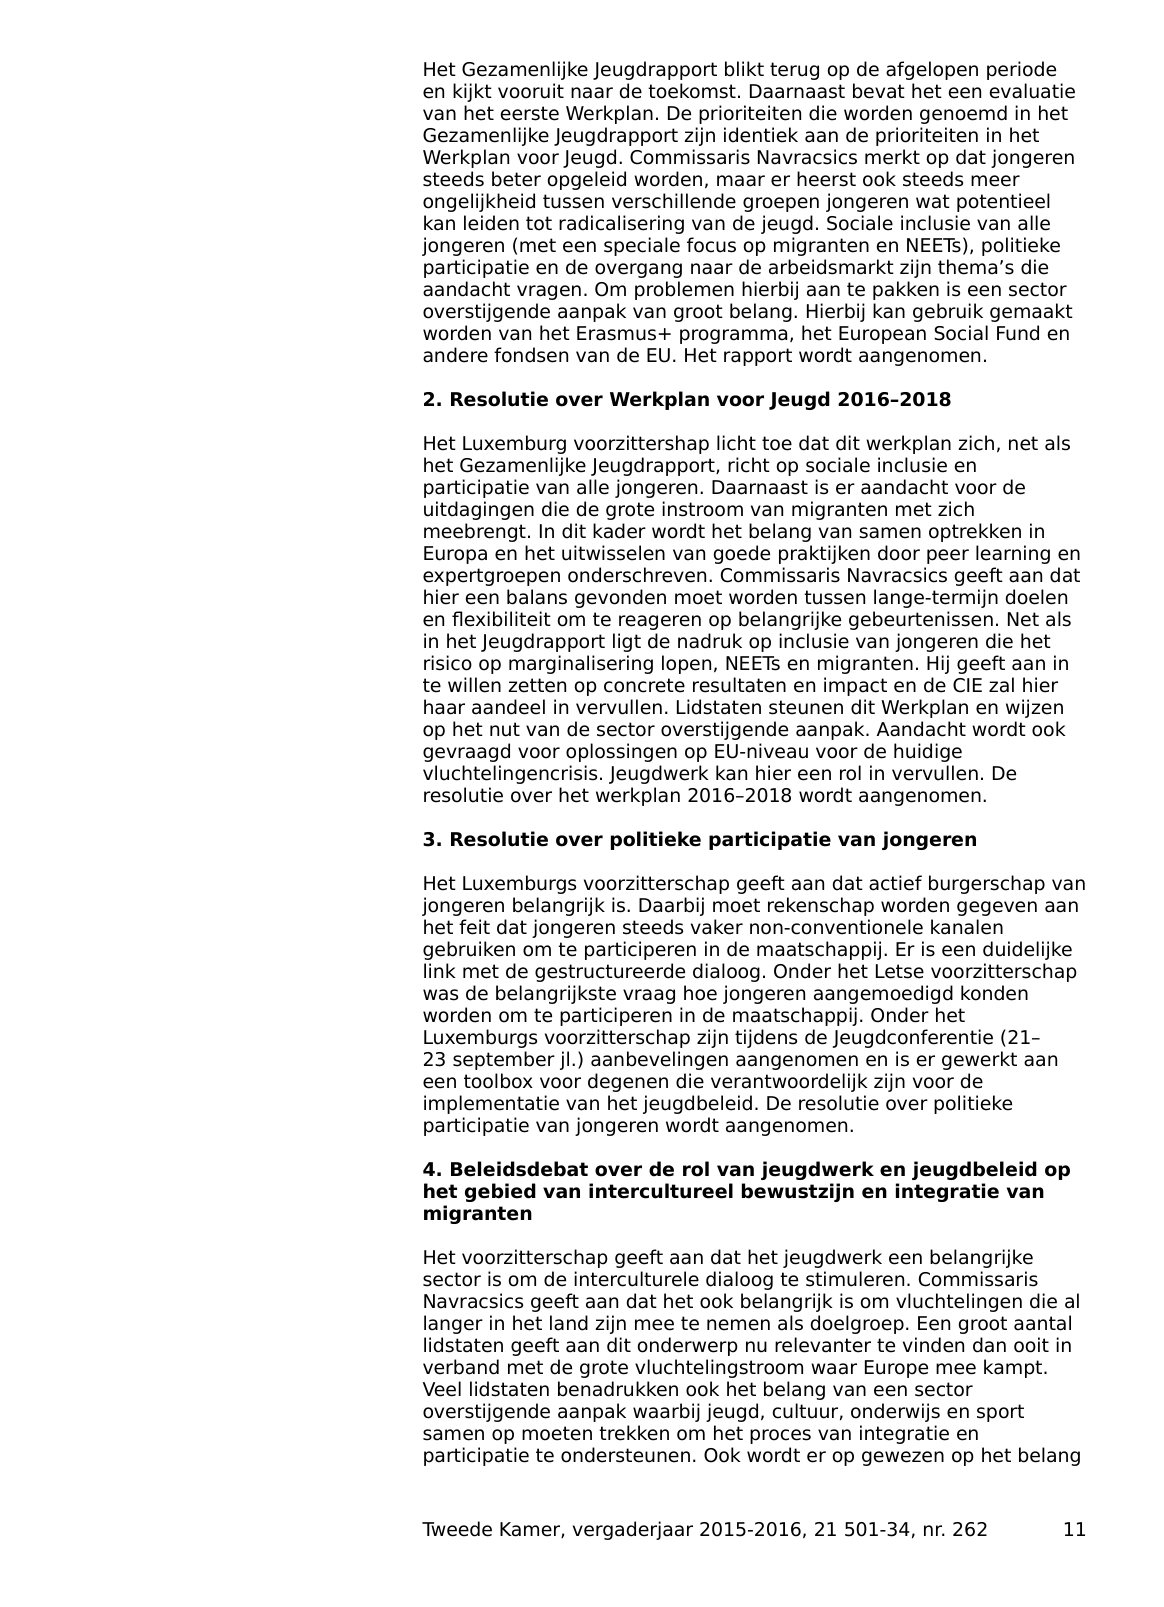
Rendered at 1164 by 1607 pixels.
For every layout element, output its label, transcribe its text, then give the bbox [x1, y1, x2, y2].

text Het Luxemburg voorzittershap licht toe dat dit werkplan zich, net als het Gezamenlijke Jeugdrapport, richt op sociale inclusie en participatie van alle jongeren. Daarnaast is er aandacht voor de uitdagingen die de grote instroom van migranten met zich meebrengt. In dit kader wordt het belang van samen optrekken in Europa en het uitwisselen van goede praktijken door peer learning en expertgroepen onderschreven. Commissaris Navracsics geeft aan dat hier een balans gevonden moet worden tussen lange-termijn doelen en flexibiliteit om te reageren op belangrijke gebeurtenissen. Net als in het Jeugdrapport ligt de nadruk op inclusie van jongeren die het risico op marginalisering lopen, NEETs en migranten. Hij geeft aan in te willen zetten op concrete resultaten en impact en de CIE zal hier haar aandeel in vervullen. Lidstaten steunen dit Werkplan en wijzen op het nut van de sector overstijgende aanpak. Aandacht wordt ook gevraagd voor oplossingen op EU-niveau voor de huidige vluchtelingencrisis. Jeugdwerk kan hier een rol in vervullen. De resolutie over het werkplan 2016–2018 wordt aangenomen. [422, 433, 1087, 807]
subtitle 4. Beleidsdebat over de rol van jeugdwerk en jeugdbeleid op het gebied van intercultureel bewustzijn en integratie van migranten [422, 1159, 1087, 1225]
text Het voorzitterschap geeft aan dat het jeugdwerk een belangrijke sector is om de interculturele dialoog te stimuleren. Commissaris Navracsics geeft aan dat het ook belangrijk is om vluchtelingen die al langer in het land zijn mee te nemen als doelgroep. Een groot aantal lidstaten geeft aan dit onderwerp nu relevanter te vinden dan ooit in verband met de grote vluchtelingstroom waar Europe mee kampt. Veel lidstaten benadrukken ook het belang van een sector overstijgende aanpak waarbij jeugd, cultuur, onderwijs en sport samen op moeten trekken om het proces van integratie en participatie te ondersteunen. Ook wordt er op gewezen op het belang [422, 1247, 1087, 1467]
subtitle 3. Resolutie over politieke participatie van jongeren [422, 829, 1087, 851]
text Het Gezamenlijke Jeugdrapport blikt terug op de afgelopen periode en kijkt vooruit naar de toekomst. Daarnaast bevat het een evaluatie van het eerste Werkplan. De prioriteiten die worden genoemd in het Gezamenlijke Jeugdrapport zijn identiek aan de prioriteiten in het Werkplan voor Jeugd. Commissaris Navracsics merkt op dat jongeren steeds beter opgeleid worden, maar er heerst ook steeds meer ongelijkheid tussen verschillende groepen jongeren wat potentieel kan leiden tot radicalisering van de jeugd. Sociale inclusie van alle jongeren (met een speciale focus op migranten en NEETs), politieke participatie en de overgang naar de arbeidsmarkt zijn thema’s die aandacht vragen. Om problemen hierbij aan te pakken is een sector overstijgende aanpak van groot belang. Hierbij kan gebruik gemaakt worden van het Erasmus+ programma, het European Social Fund en andere fondsen van de EU. Het rapport wordt aangenomen. [422, 59, 1087, 367]
subtitle 2. Resolutie over Werkplan voor Jeugd 2016–2018 [422, 389, 1087, 411]
text Het Luxemburgs voorzitterschap geeft aan dat actief burgerschap van jongeren belangrijk is. Daarbij moet rekenschap worden gegeven aan het feit dat jongeren steeds vaker non-conventionele kanalen gebruiken om te participeren in de maatschappij. Er is een duidelijke link met de gestructureerde dialoog. Onder het Letse voorzitterschap was de belangrijkste vraag hoe jongeren aangemoedigd konden worden om te participeren in de maatschappij. Onder het Luxemburgs voorzitterschap zijn tijdens de Jeugdconferentie (21–23 september jl.) aanbevelingen aangenomen en is er gewerkt aan een toolbox voor degenen die verantwoordelijk zijn voor de implementatie van het jeugdbeleid. De resolutie over politieke participatie van jongeren wordt aangenomen. [422, 873, 1087, 1137]
